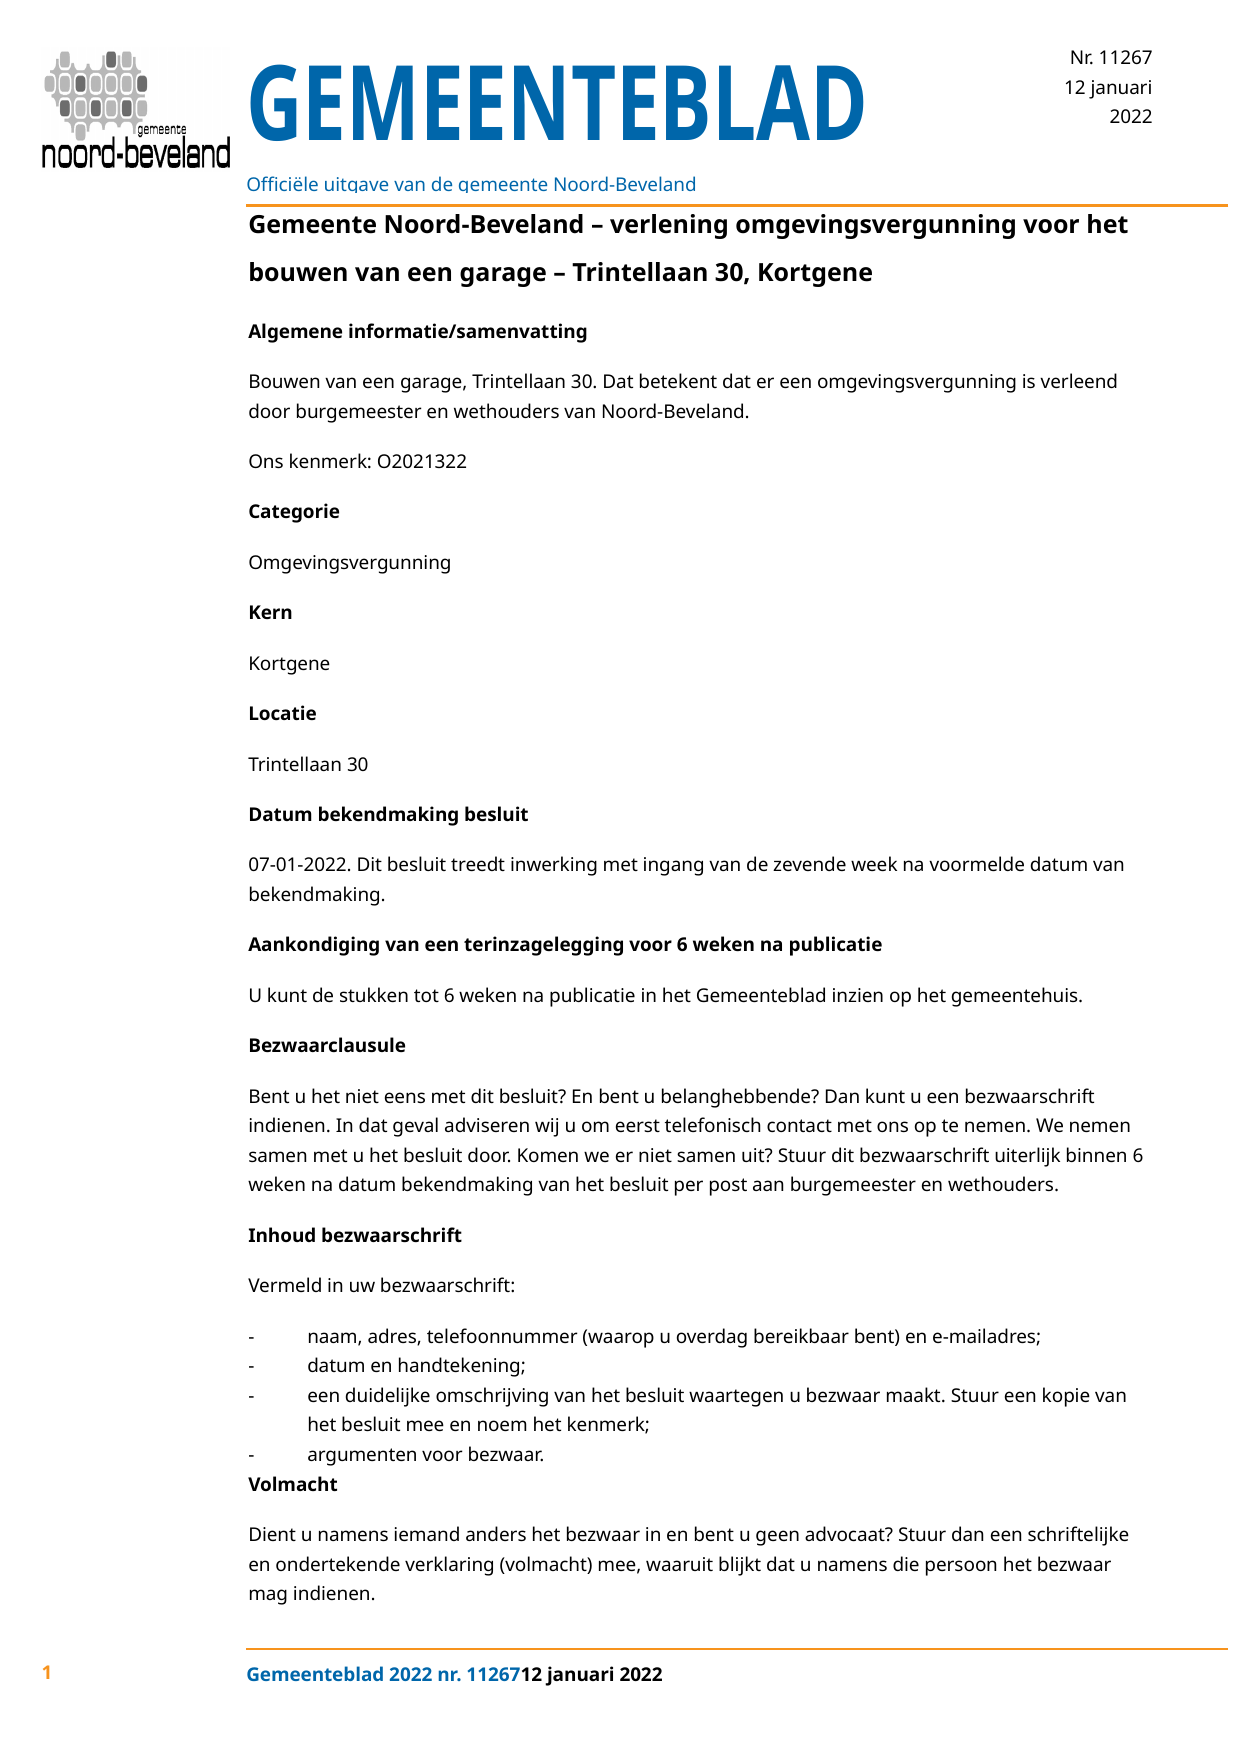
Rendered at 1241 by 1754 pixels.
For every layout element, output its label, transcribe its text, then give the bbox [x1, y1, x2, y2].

text Volmacht [248, 1471, 1152, 1497]
text Bouwen van een garage, Trintellaan 30. Dat betekent dat er een omgevingsvergunning is verleend door burgemeester en wethouders van Noord-Beveland. [248, 368, 1152, 424]
text Trintellaan 30 [248, 751, 1152, 777]
text U kunt de stukken tot 6 weken na publicatie in het Gemeenteblad inzien op het gemeentehuis. [248, 982, 1152, 1008]
text Kern [248, 599, 1152, 625]
text Aankondiging van een terinzagelegging voor 6 weken na publicatie [248, 932, 1152, 957]
list naam, adres, telefoonnummer (waarop u overdag bereikbaar bent) en e-mailadres; [248, 1323, 1152, 1349]
text 07-01-2022. Dit besluit treedt inwerking met ingang van de zevende week na voormelde datum van bekendmaking. [248, 852, 1152, 907]
list datum en handtekening; [248, 1352, 1152, 1378]
text Ons kenmerk: O2021322 [248, 448, 1152, 474]
text Gemeente Noord-Beveland – verlening omgevingsvergunning voor het bouwen van een garage – Trintellaan 30, Kortgene [248, 207, 1152, 288]
picture [41, 47, 231, 172]
list een duidelijke omschrijving van het besluit waartegen u bezwaar maakt. Stuur een kopie van het besluit mee en noem het kenmerk; [248, 1382, 1152, 1437]
text Bezwaarclausule [248, 1032, 1152, 1058]
text Dient u namens iemand anders het bezwaar in en bent u geen advocaat? Stuur dan een schriftelijke en ondertekende verklaring (volmacht) mee, waaruit blijkt dat u namens die persoon het bezwaar mag indienen. [248, 1521, 1152, 1606]
text Algemene informatie/samenvatting [248, 318, 1152, 344]
text Kortgene [248, 650, 1152, 676]
text Bent u het niet eens met dit besluit? En bent u belanghebbende? Dan kunt u een bezwaarschrift indienen. In dat geval adviseren wij u om eerst telefonisch contact met ons op te nemen. We nemen samen met u het besluit door. Komen we er niet samen uit? Stuur dit bezwaarschrift uiterlijk binnen 6 weken na datum bekendmaking van het besluit per post aan burgemeester en wethouders. [248, 1083, 1152, 1197]
list argumenten voor bezwaar. [248, 1441, 1152, 1467]
text Inhoud bezwaarschrift [248, 1222, 1152, 1248]
text Vermeld in uw bezwaarschrift: [248, 1272, 1152, 1298]
text Datum bekendmaking besluit [248, 801, 1152, 827]
text Omgevingsvergunning [248, 549, 1152, 575]
text Categorie [248, 499, 1152, 524]
text Locatie [248, 700, 1152, 726]
